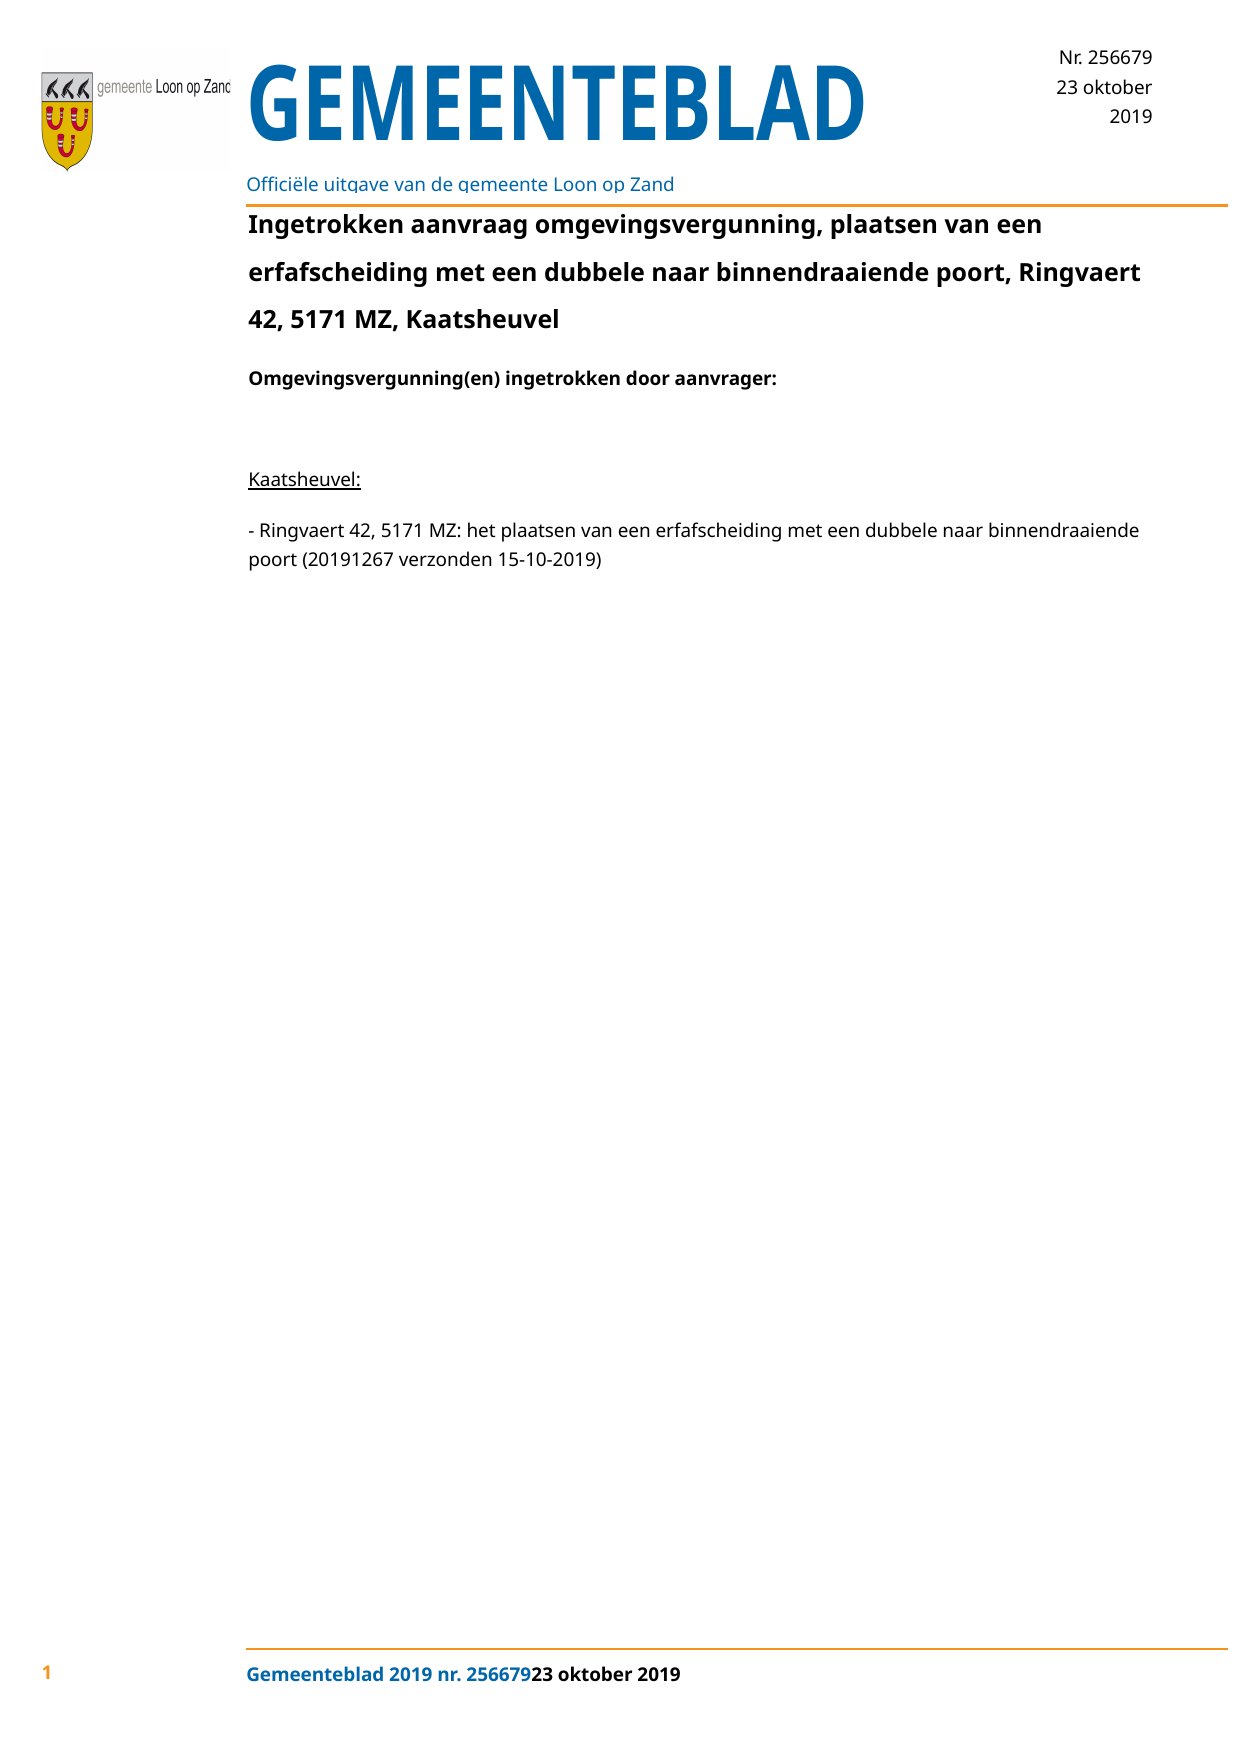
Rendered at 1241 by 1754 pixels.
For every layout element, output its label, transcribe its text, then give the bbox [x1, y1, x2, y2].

text Kaatsheuvel: [248, 466, 1152, 492]
text - Ringvaert 42, 5171 MZ: het plaatsen van een erfafscheiding met een dubbele naar binnendraaiende poort (20191267 verzonden 15-10-2019) [248, 517, 1152, 572]
text Omgevingsvergunning(en) ingetrokken door aanvrager: [248, 366, 1152, 391]
picture [41, 47, 231, 172]
text Ingetrokken aanvraag omgevingsvergunning, plaatsen van een erfafscheiding met een dubbele naar binnendraaiende poort, Ringvaert 42, 5171 MZ, Kaatsheuvel [248, 207, 1152, 336]
